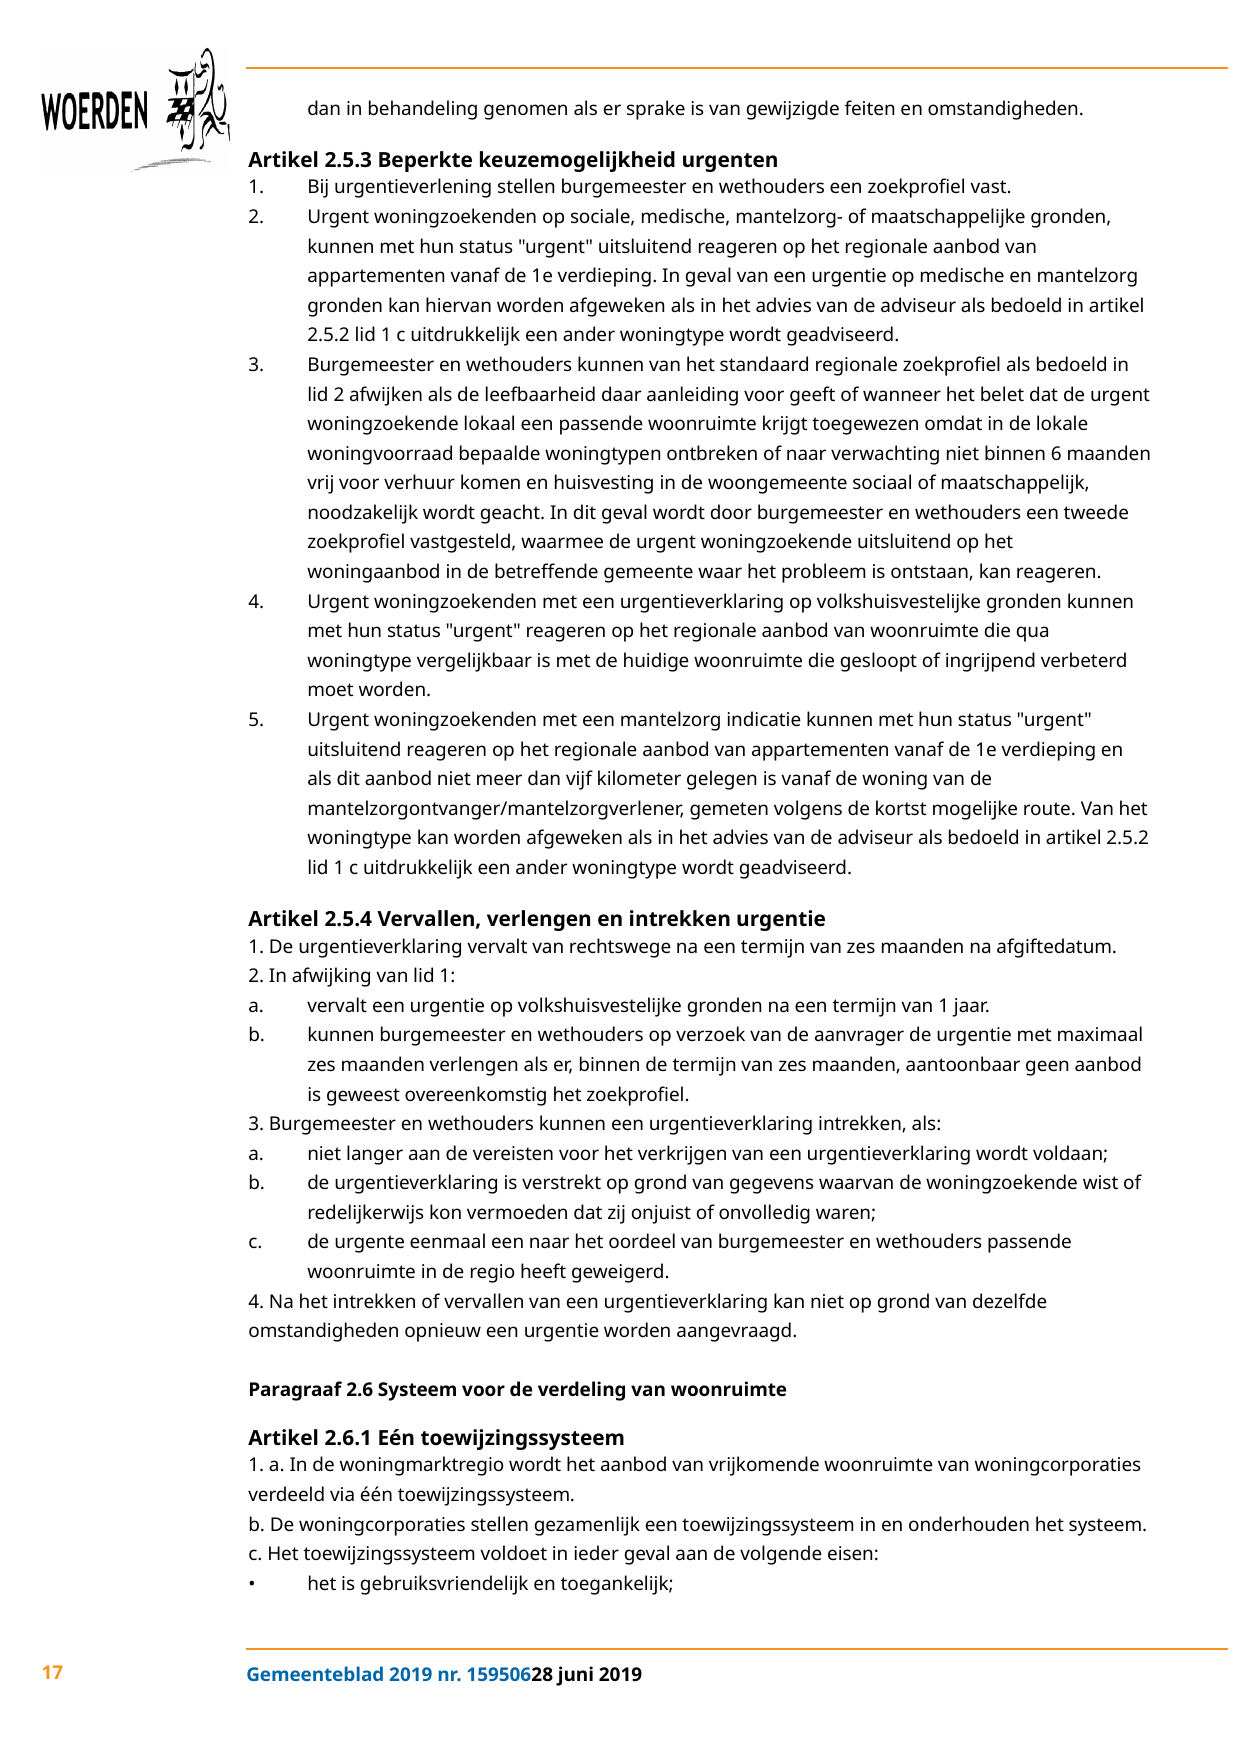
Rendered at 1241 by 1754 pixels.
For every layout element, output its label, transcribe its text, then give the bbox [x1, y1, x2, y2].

list kunnen burgemeester en wethouders op verzoek van de aanvrager de urgentie met maximaal zes maanden verlengen als er, binnen de termijn van zes maanden, aantoonbaar geen aanbod is geweest overeenkomstig het zoekprofiel. [248, 1022, 1152, 1107]
text 4. Na het intrekken of vervallen van een urgentieverklaring kan niet op grond van dezelfde omstandigheden opnieuw een urgentie worden aangevraagd. [248, 1288, 1152, 1343]
list vervalt een urgentie op volkshuisvestelijke gronden na een termijn van 1 jaar. [248, 992, 1152, 1018]
list de urgentieverklaring is verstrekt op grond van gegevens waarvan de woningzoekende wist of redelijkerwijs kon vermoeden dat zij onjuist of onvolledig waren; [248, 1169, 1152, 1225]
list Bij urgentieverlening stellen burgemeester en wethouders een zoekprofiel vast. [248, 174, 1152, 199]
text 1. De urgentieverklaring vervalt van rechtswege na een termijn van zes maanden na afgiftedatum. [248, 933, 1152, 959]
list Burgemeester en wethouders kunnen van het standaard regionale zoekprofiel als bedoeld in lid 2 afwijken als de leefbaarheid daar aanleiding voor geeft of wanneer het belet dat de urgent woningzoekende lokaal een passende woonruimte krijgt toegewezen omdat in de lokale woningvoorraad bepaalde woningtypen ontbreken of naar verwachting niet binnen 6 maanden vrij voor verhuur komen en huisvesting in de woongemeente sociaal of maatschappelijk, noodzakelijk wordt geacht. In dit geval wordt door burgemeester en wethouders een tweede zoekprofiel vastgesteld, waarmee de urgent woningzoekende uitsluitend op het woningaanbod in de betreffende gemeente waar het probleem is ontstaan, kan reageren. [248, 351, 1152, 584]
text Artikel 2.5.4 Vervallen, verlengen en intrekken urgentie [248, 904, 1152, 933]
picture [41, 47, 231, 172]
text Artikel 2.6.1 Eén toewijzingssysteem [248, 1423, 1152, 1452]
text 2. In afwijking van lid 1: [248, 962, 1152, 988]
text 1. a. In de woningmarktregio wordt het aanbod van vrijkomende woonruimte van woningcorporaties verdeeld via één toewijzingssysteem. [248, 1452, 1152, 1507]
list dan in behandeling genomen als er sprake is van gewijzigde feiten en omstandigheden. [248, 95, 1152, 121]
list het is gebruiksvriendelijk en toegankelijk; [248, 1570, 1152, 1596]
list Urgent woningzoekenden met een urgentieverklaring op volkshuisvestelijke gronden kunnen met hun status "urgent" reageren op het regionale aanbod van woonruimte die qua woningtype vergelijkbaar is met de huidige woonruimte die gesloopt of ingrijpend verbeterd moet worden. [248, 588, 1152, 702]
text 3. Burgemeester en wethouders kunnen een urgentieverklaring intrekken, als: [248, 1110, 1152, 1136]
list Urgent woningzoekenden op sociale, medische, mantelzorg- of maatschappelijke gronden, kunnen met hun status "urgent" uitsluitend reageren op het regionale aanbod van appartementen vanaf de 1e verdieping. In geval van een urgentie op medische en mantelzorg gronden kan hiervan worden afgeweken als in het advies van de adviseur als bedoeld in artikel 2.5.2 lid 1 c uitdrukkelijk een ander woningtype wordt geadviseerd. [248, 203, 1152, 347]
list de urgente eenmaal een naar het oordeel van burgemeester en wethouders passende woonruimte in de regio heeft geweigerd. [248, 1229, 1152, 1284]
list niet langer aan de vereisten voor het verkrijgen van een urgentieverklaring wordt voldaan; [248, 1140, 1152, 1166]
text Paragraaf 2.6 Systeem voor de verdeling van woonruimte [248, 1377, 1152, 1402]
text b. De woningcorporaties stellen gezamenlijk een toewijzingssysteem in en onderhouden het systeem. [248, 1511, 1152, 1537]
text c. Het toewijzingssysteem voldoet in ieder geval aan de volgende eisen: [248, 1540, 1152, 1566]
text Artikel 2.5.3 Beperkte keuzemogelijkheid urgenten [248, 145, 1152, 174]
list Urgent woningzoekenden met een mantelzorg indicatie kunnen met hun status "urgent" uitsluitend reageren op het regionale aanbod van appartementen vanaf de 1e verdieping en als dit aanbod niet meer dan vijf kilometer gelegen is vanaf de woning van de mantelzorgontvanger/mantelzorgverlener, gemeten volgens de kortst mogelijke route. Van het woningtype kan worden afgeweken als in het advies van de adviseur als bedoeld in artikel 2.5.2 lid 1 c uitdrukkelijk een ander woningtype wordt geadviseerd. [248, 706, 1152, 880]
